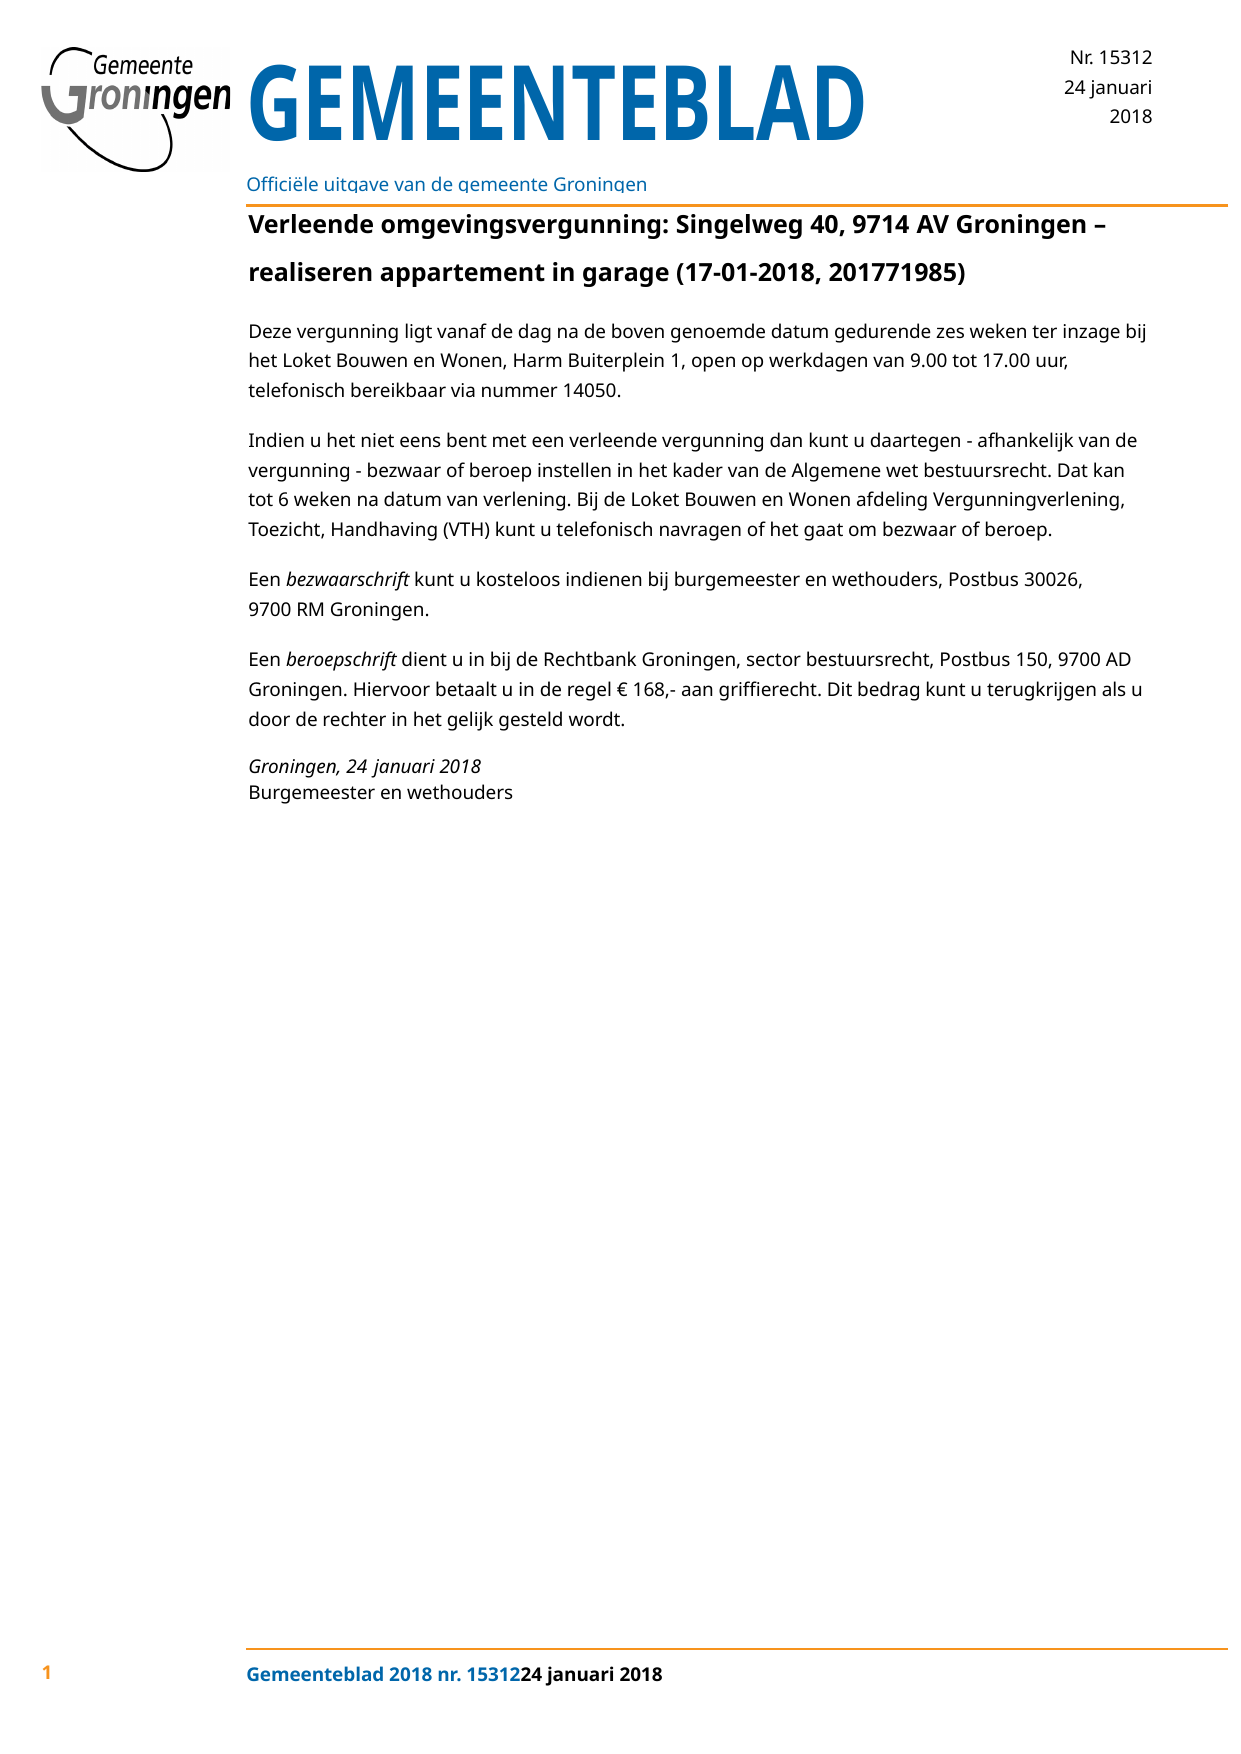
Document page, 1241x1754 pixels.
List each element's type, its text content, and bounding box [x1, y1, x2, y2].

picture [41, 47, 231, 172]
text Een beroepschrift dient u in bij de Rechtbank Groningen, sector bestuursrecht, Postbus 150, 9700 AD Groningen. Hiervoor betaalt u in de regel € 168,- aan griffierecht. Dit bedrag kunt u terugkrijgen als u door de rechter in het gelijk gesteld wordt. [248, 647, 1152, 732]
text Groningen, 24 januari 2018 [248, 754, 1152, 779]
text Indien u het niet eens bent met een verleende vergunning dan kunt u daartegen - afhankelijk van de vergunning - bezwaar of beroep instellen in het kader van de Algemene wet bestuursrecht. Dat kan tot 6 weken na datum van verlening. Bij de Loket Bouwen en Wonen afdeling Vergunningverlening, Toezicht, Handhaving (VTH) kunt u telefonisch navragen of het gaat om bezwaar of beroep. [248, 427, 1152, 542]
text Deze vergunning ligt vanaf de dag na de boven genoemde datum gedurende zes weken ter inzage bij het Loket Bouwen en Wonen, Harm Buiterplein 1, open op werkdagen van 9.00 tot 17.00 uur, telefonisch bereikbaar via nummer 14050. [248, 318, 1152, 403]
text Verleende omgevingsvergunning: Singelweg 40, 9714 AV Groningen – realiseren appartement in garage (17-01-2018, 201771985) [248, 207, 1152, 288]
text Een bezwaarschrift kunt u kosteloos indienen bij burgemeester en wethouders, Postbus 30026, 9700 RM Groningen. [248, 567, 1152, 622]
text Burgemeester en wethouders [248, 779, 1152, 805]
